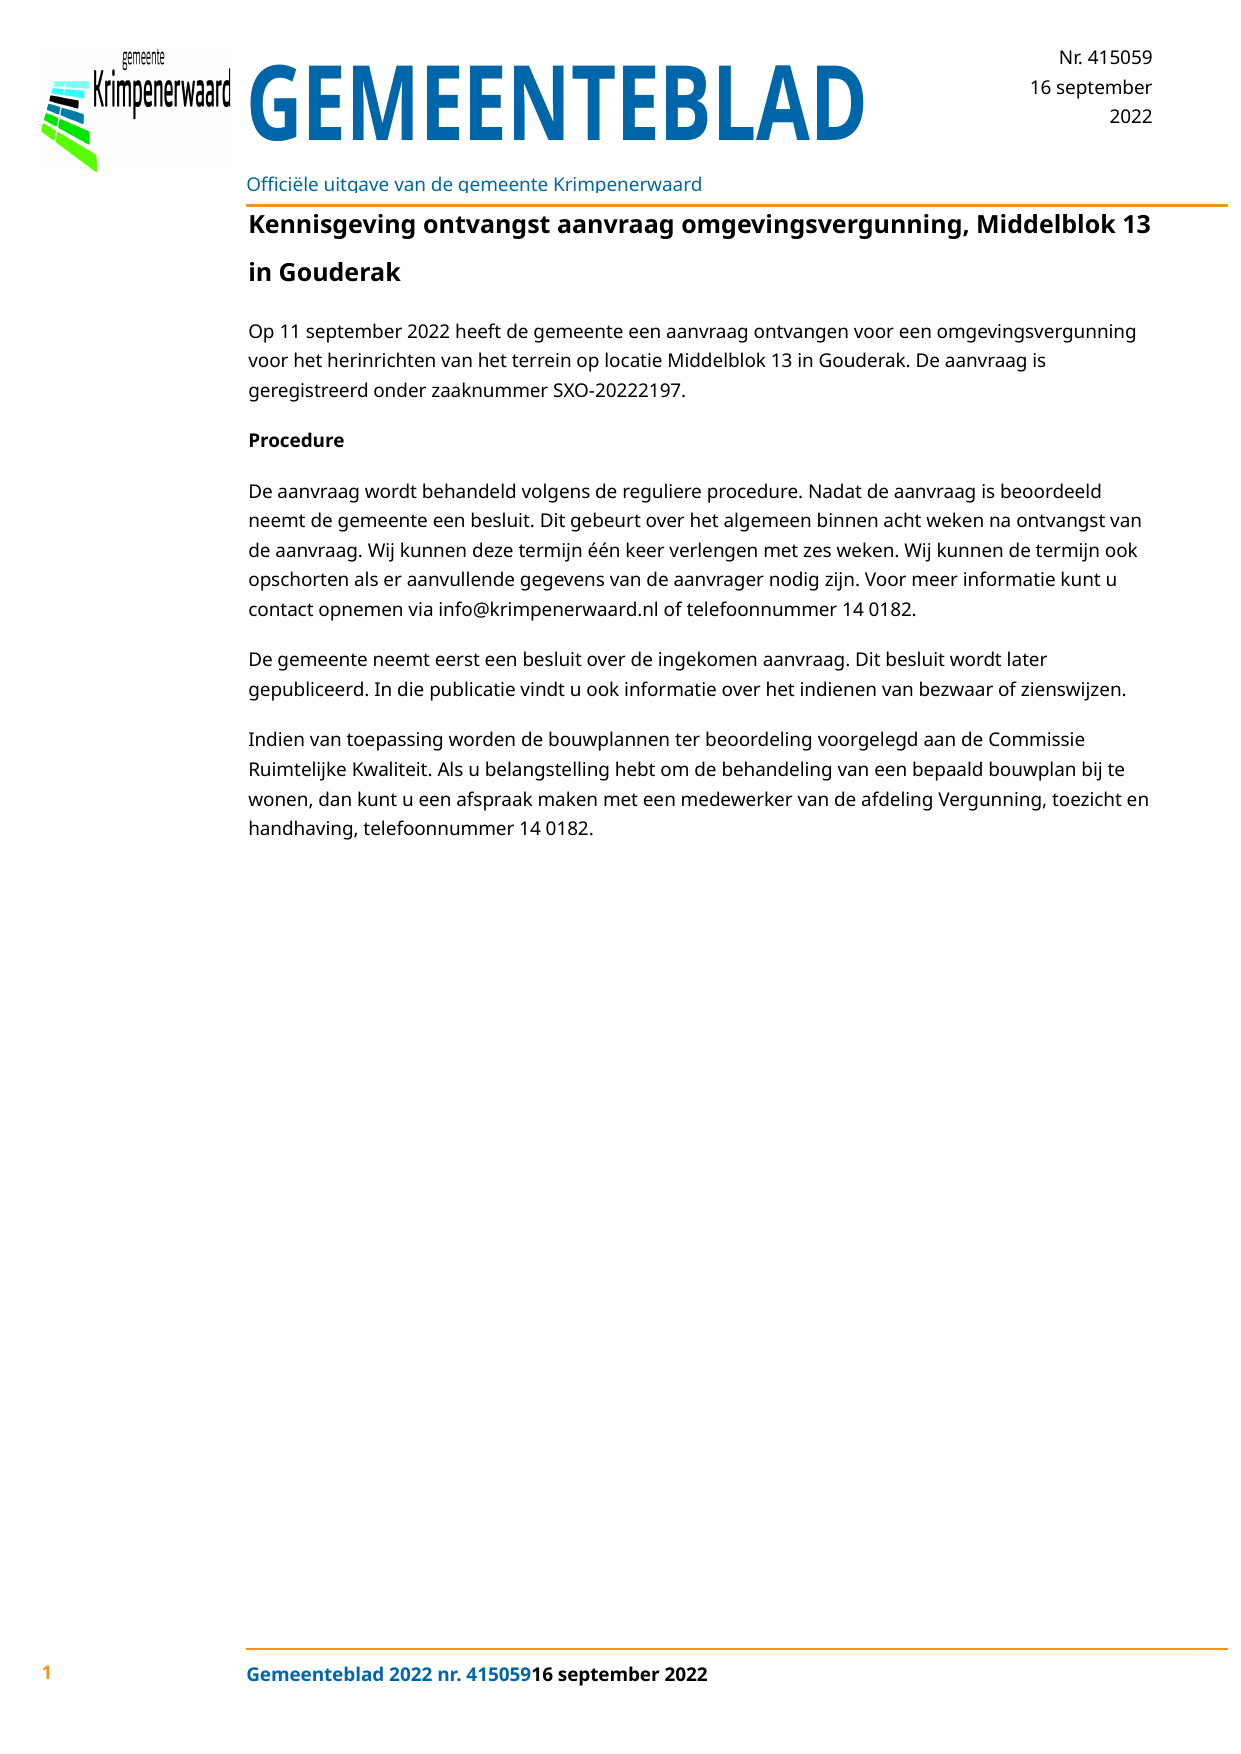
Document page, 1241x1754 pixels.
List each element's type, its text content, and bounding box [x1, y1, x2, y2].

text Procedure [248, 427, 1152, 453]
text Indien van toepassing worden de bouwplannen ter beoordeling voorgelegd aan de Commissie Ruimtelijke Kwaliteit. Als u belangstelling hebt om de behandeling van een bepaald bouwplan bij te wonen, dan kunt u een afspraak maken met een medewerker van de afdeling Vergunning, toezicht en handhaving, telefoonnummer 14 0182. [248, 727, 1152, 841]
text De gemeente neemt eerst een besluit over de ingekomen aanvraag. Dit besluit wordt later gepubliceerd. In die publicatie vindt u ook informatie over het indienen van bezwaar of zienswijzen. [248, 647, 1152, 702]
text De aanvraag wordt behandeld volgens de reguliere procedure. Nadat de aanvraag is beoordeeld neemt de gemeente een besluit. Dit gebeurt over het algemeen binnen acht weken na ontvangst van de aanvraag. Wij kunnen deze termijn één keer verlengen met zes weken. Wij kunnen de termijn ook opschorten als er aanvullende gegevens van de aanvrager nodig zijn. Voor meer informatie kunt u contact opnemen via info@krimpenerwaard.nl of telefoonnummer 14 0182. [248, 478, 1152, 622]
picture [41, 47, 231, 172]
text Op 11 september 2022 heeft de gemeente een aanvraag ontvangen voor een omgevingsvergunning voor het herinrichten van het terrein op locatie Middelblok 13 in Gouderak. De aanvraag is geregistreerd onder zaaknummer SXO-20222197. [248, 318, 1152, 403]
text Kennisgeving ontvangst aanvraag omgevingsvergunning, Middelblok 13 in Gouderak [248, 207, 1152, 288]
